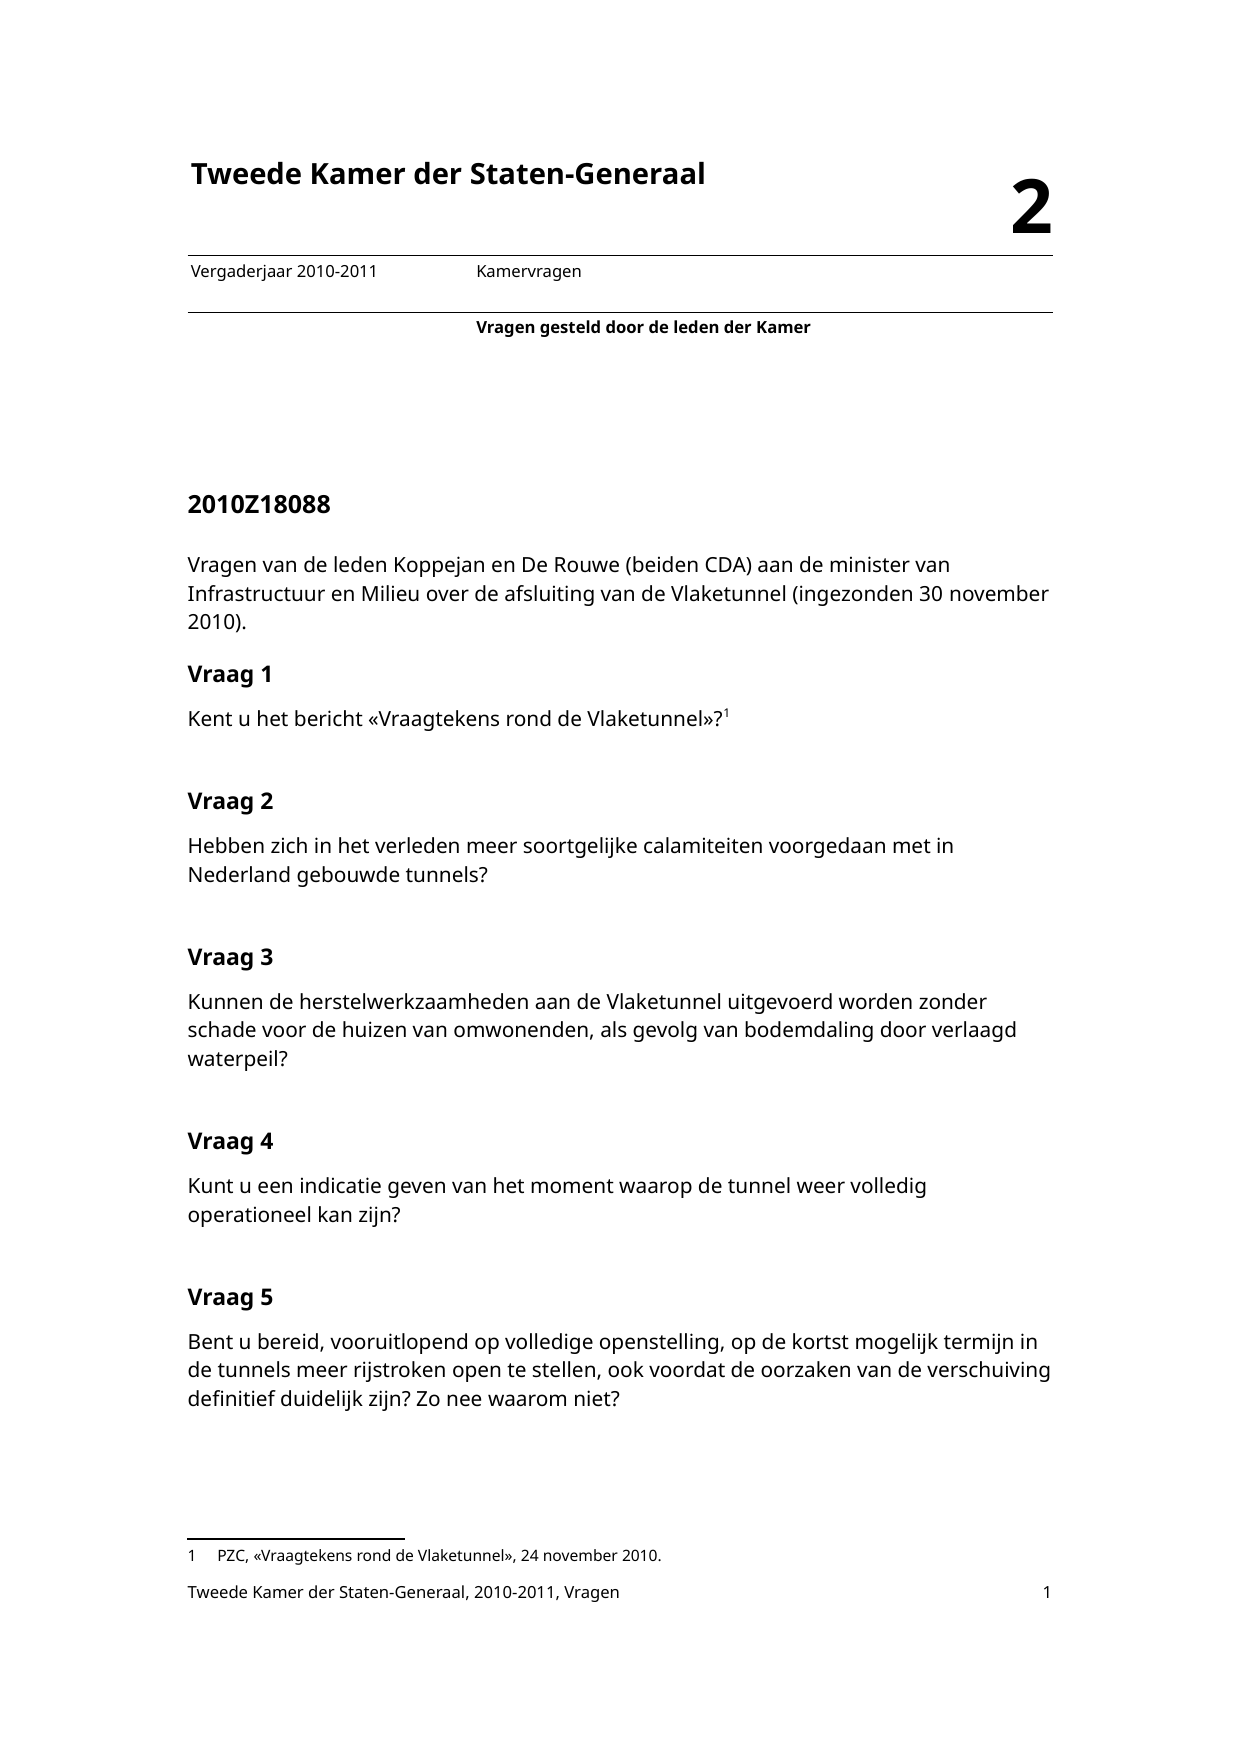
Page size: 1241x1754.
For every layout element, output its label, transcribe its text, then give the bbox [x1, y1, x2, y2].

subtitle Vraag 1 [187, 658, 1053, 689]
text Kent u het bericht «Vraagtekens rond de Vlaketunnel»? [187, 704, 1053, 733]
subtitle Vraag 4 [187, 1125, 1053, 1156]
table_cell Vragen gesteld door de leden der Kamer [473, 313, 1053, 339]
table_header Tweede Kamer der Staten-Generaal [188, 150, 879, 255]
table_cell Kamervragen [473, 256, 1053, 312]
text 2010Z18088 [187, 487, 1053, 521]
table_cell Vergaderjaar 2010-2011 [188, 256, 473, 312]
text Bent u bereid, vooruitlopend op volledige openstelling, op de kortst mogelijk termijn in de tunnels meer rijstroken open te stellen, ook voordat de oorzaken van de verschuiving definitief duidelijk zijn? Zo nee waarom niet? [187, 1327, 1053, 1412]
text Hebben zich in het verleden meer soortgelijke calamiteiten voorgedaan met in Nederland gebouwde tunnels? [187, 832, 1053, 888]
subtitle Vraag 3 [187, 941, 1053, 972]
text PZC, «Vraagtekens rond de Vlaketunnel», 24 november 2010. [187, 1538, 1053, 1566]
text Kunt u een indicatie geven van het moment waarop de tunnel weer volledig operationeel kan zijn? [187, 1171, 1053, 1228]
table_header 2 [880, 150, 1053, 255]
table_cell [188, 313, 473, 339]
subtitle Vraag 2 [187, 785, 1053, 817]
subtitle Vraag 5 [187, 1281, 1053, 1312]
text Vragen van de leden Koppejan en De Rouwe (beiden CDA) aan de minister van Infrastructuur en Milieu over de afsluiting van de Vlaketunnel (ingezonden 30 november 2010). [187, 550, 1053, 636]
text Kunnen de herstelwerkzaamheden aan de Vlaketunnel uitgevoerd worden zonder schade voor de huizen van omwonenden, als gevolg van bodemdaling door verlaagd waterpeil? [187, 987, 1053, 1072]
